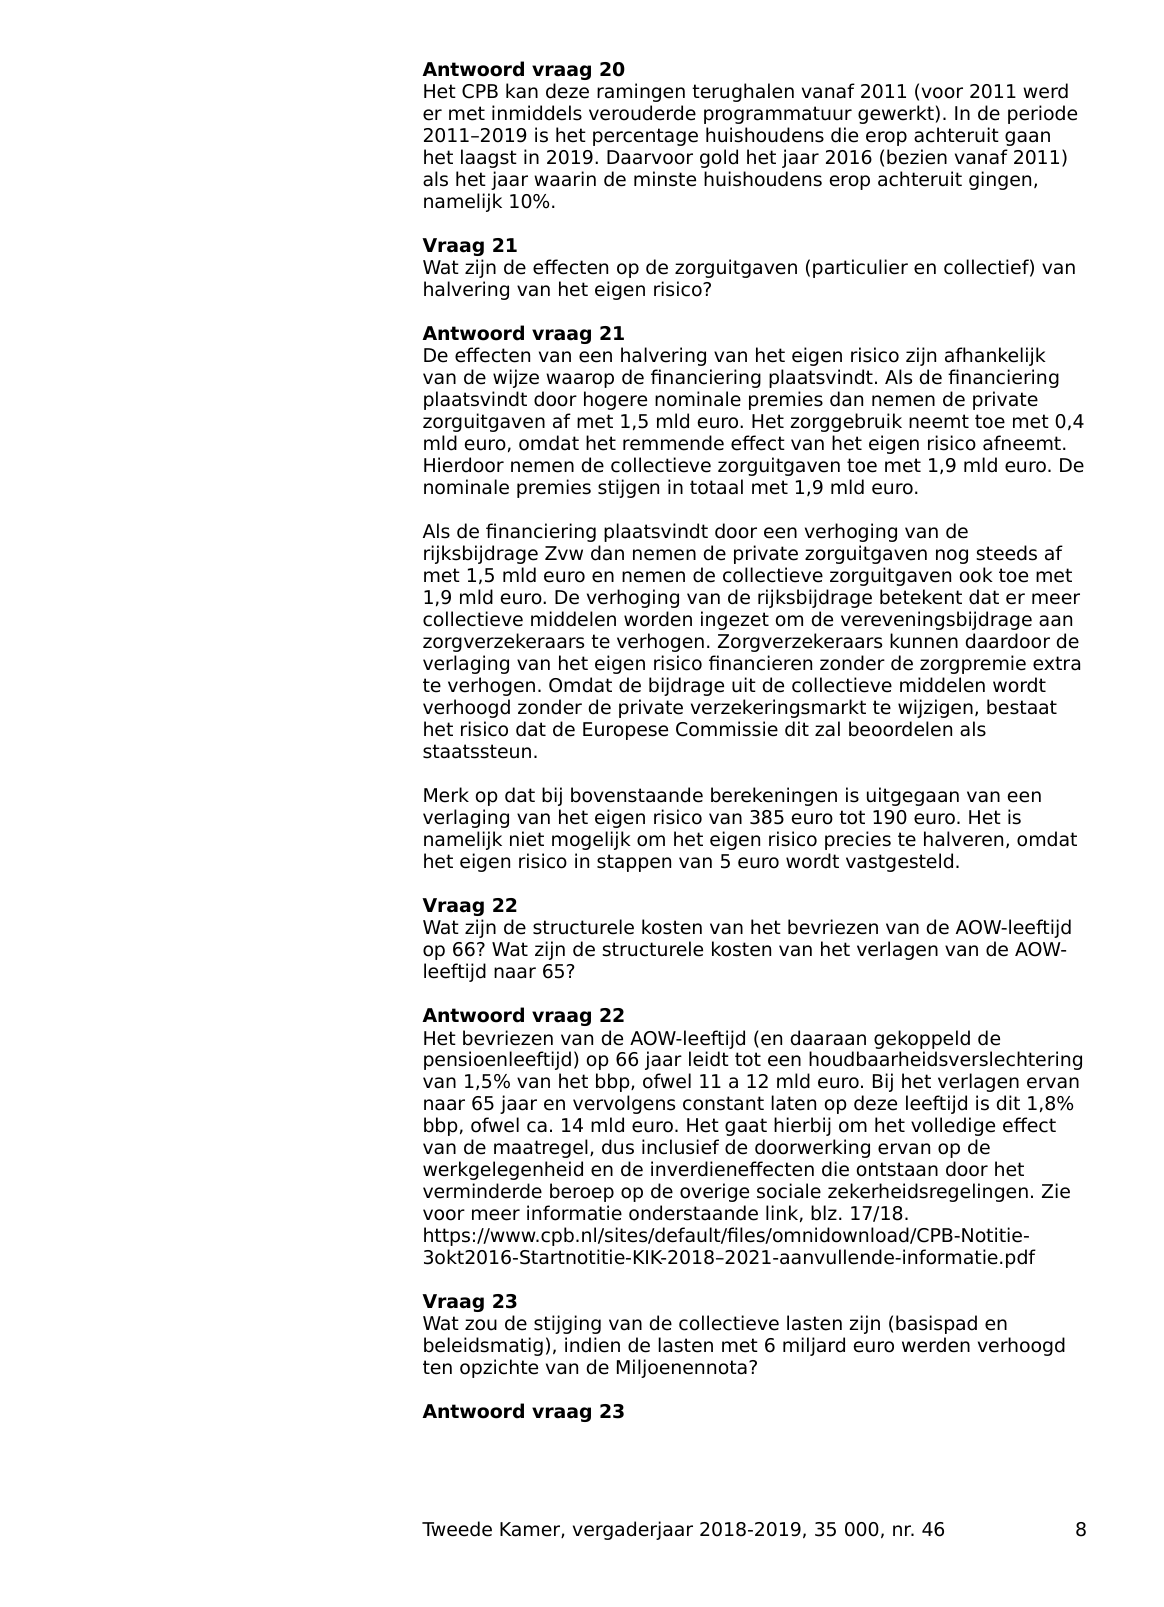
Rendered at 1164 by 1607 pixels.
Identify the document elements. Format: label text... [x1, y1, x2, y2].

text De effecten van een halvering van het eigen risico zijn afhankelijk van de wijze waarop de financiering plaatsvindt. Als de financiering plaatsvindt door hogere nominale premies dan nemen de private zorguitgaven af met 1,5 mld euro. Het zorggebruik neemt toe met 0,4 mld euro, omdat het remmende effect van het eigen risico afneemt. Hierdoor nemen de collectieve zorguitgaven toe met 1,9 mld euro. De nominale premies stijgen in totaal met 1,9 mld euro. [422, 345, 1087, 499]
text Antwoord vraag 22 [422, 1005, 1087, 1027]
text Het CPB kan deze ramingen terughalen vanaf 2011 (voor 2011 werd er met inmiddels verouderde programmatuur gewerkt). In de periode 2011–2019 is het percentage huishoudens die erop achteruit gaan het laagst in 2019. Daarvoor gold het jaar 2016 (bezien vanaf 2011) als het jaar waarin de minste huishoudens erop achteruit gingen, namelijk 10%. [422, 81, 1087, 213]
text Merk op dat bij bovenstaande berekeningen is uitgegaan van een verlaging van het eigen risico van 385 euro tot 190 euro. Het is namelijk niet mogelijk om het eigen risico precies te halveren, omdat het eigen risico in stappen van 5 euro wordt vastgesteld. [422, 785, 1087, 873]
text Antwoord vraag 23 [422, 1401, 1087, 1423]
text Vraag 21 [422, 235, 1087, 257]
text Wat zijn de structurele kosten van het bevriezen van de AOW-leeftijd op 66? Wat zijn de structurele kosten van het verlagen van de AOW-leeftijd naar 65? [422, 917, 1087, 983]
text Antwoord vraag 20 [422, 59, 1087, 81]
text Antwoord vraag 21 [422, 323, 1087, 345]
text Vraag 22 [422, 895, 1087, 917]
text Als de financiering plaatsvindt door een verhoging van de rijksbijdrage Zvw dan nemen de private zorguitgaven nog steeds af met 1,5 mld euro en nemen de collectieve zorguitgaven ook toe met 1,9 mld euro. De verhoging van de rijksbijdrage betekent dat er meer collectieve middelen worden ingezet om de vereveningsbijdrage aan zorgverzekeraars te verhogen. Zorgverzekeraars kunnen daardoor de verlaging van het eigen risico financieren zonder de zorgpremie extra te verhogen. Omdat de bijdrage uit de collectieve middelen wordt verhoogd zonder de private verzekeringsmarkt te wijzigen, bestaat het risico dat de Europese Commissie dit zal beoordelen als staatssteun. [422, 521, 1087, 763]
text https://www.cpb.nl/sites/default/files/omnidownload/CPB-Notitie-3okt2016-Startnotitie-KIK-2018–2021-aanvullende-informatie.pdf [422, 1225, 1087, 1269]
text Het bevriezen van de AOW-leeftijd (en daaraan gekoppeld de pensioenleeftijd) op 66 jaar leidt tot een houdbaarheidsverslechtering van 1,5% van het bbp, ofwel 11 a 12 mld euro. Bij het verlagen ervan naar 65 jaar en vervolgens constant laten op deze leeftijd is dit 1,8% bbp, ofwel ca. 14 mld euro. Het gaat hierbij om het volledige effect van de maatregel, dus inclusief de doorwerking ervan op de werkgelegenheid en de inverdieneffecten die ontstaan door het verminderde beroep op de overige sociale zekerheidsregelingen. Zie voor meer informatie onderstaande link, blz. 17/18. [422, 1027, 1087, 1225]
text Wat zijn de effecten op de zorguitgaven (particulier en collectief) van halvering van het eigen risico? [422, 257, 1087, 301]
text Vraag 23 [422, 1291, 1087, 1313]
text Wat zou de stijging van de collectieve lasten zijn (basispad en beleidsmatig), indien de lasten met 6 miljard euro werden verhoogd ten opzichte van de Miljoenennota? [422, 1313, 1087, 1379]
